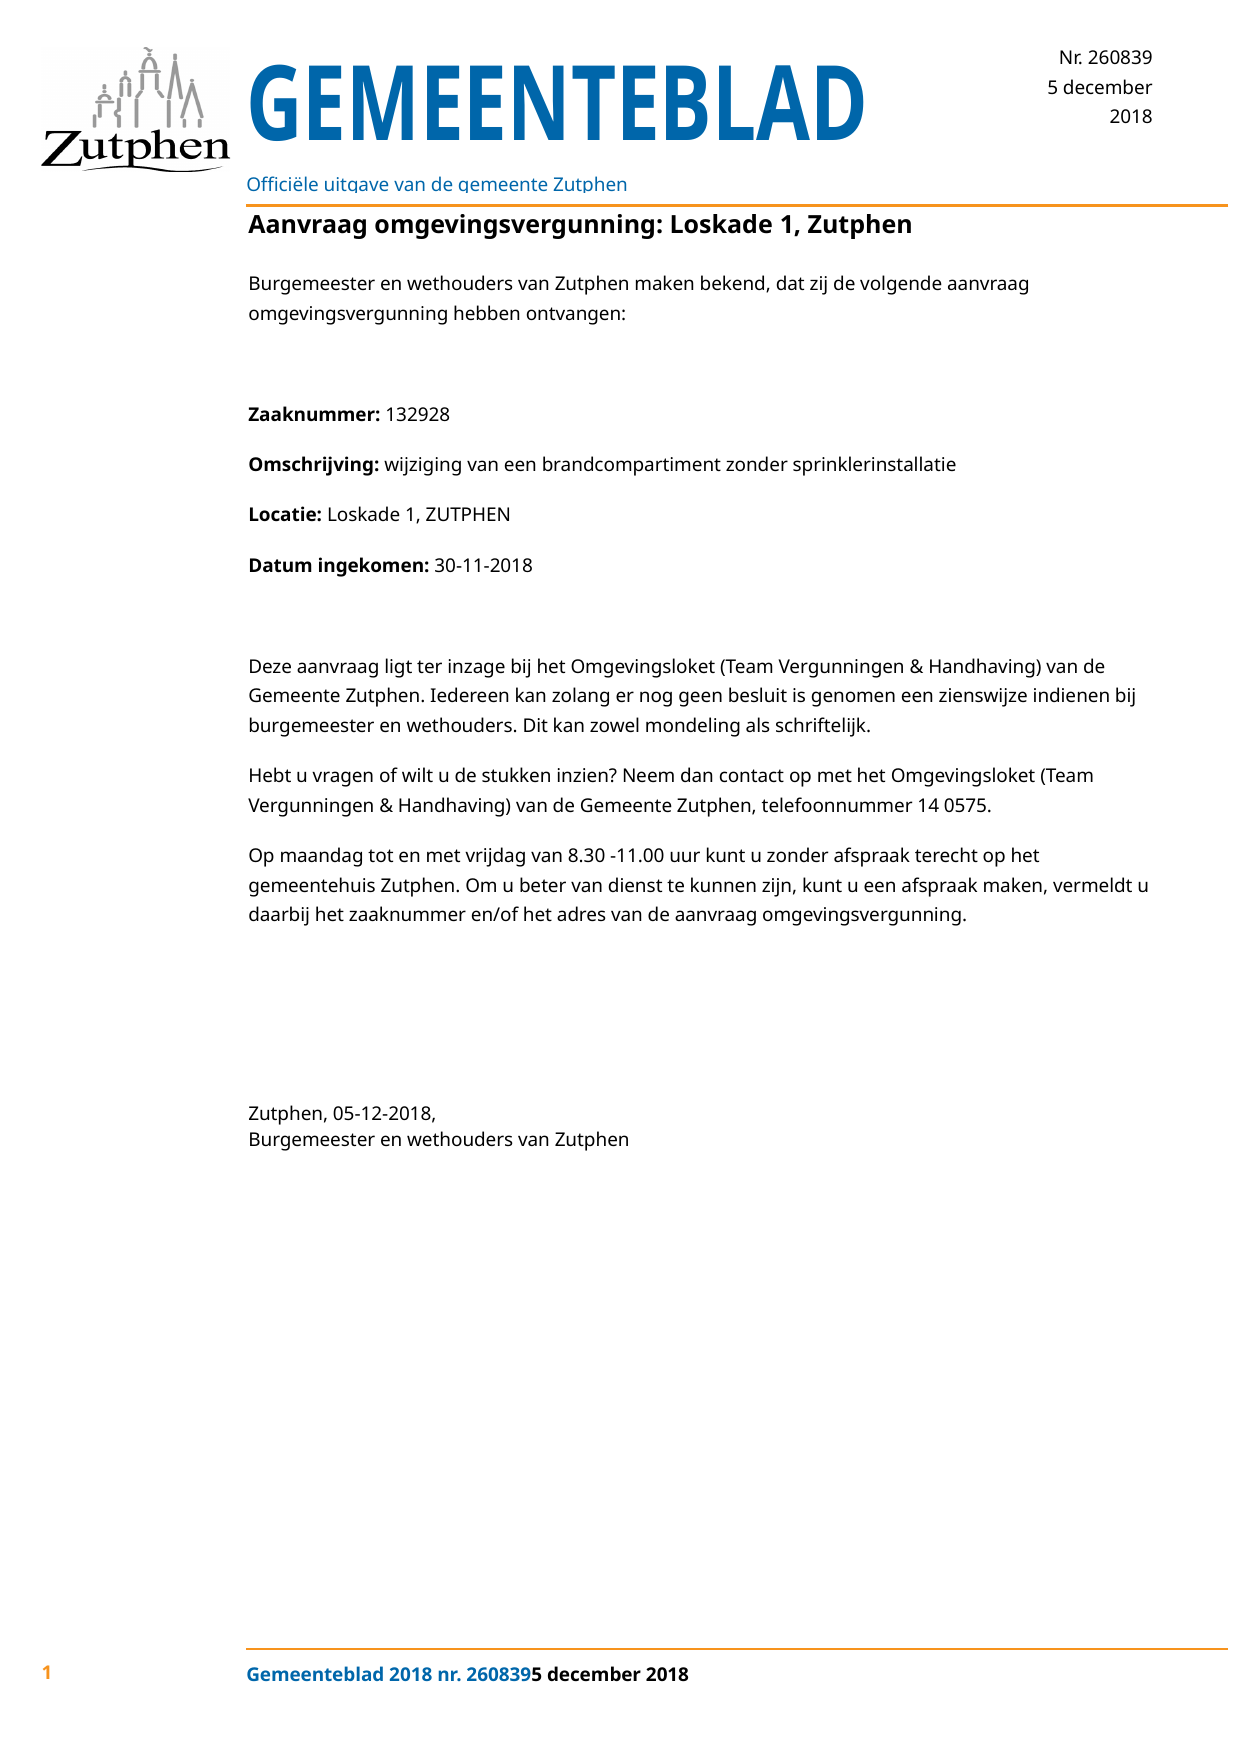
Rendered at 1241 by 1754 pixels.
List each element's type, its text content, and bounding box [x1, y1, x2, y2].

text Zaaknummer: 132928 [248, 401, 1152, 426]
text Datum ingekomen: 30-11-2018 [248, 552, 1152, 578]
text Locatie: Loskade 1, ZUTPHEN [248, 502, 1152, 527]
picture [41, 47, 231, 172]
text Burgemeester en wethouders van Zutphen maken bekend, dat zij de volgende aanvraag omgevingsvergunning hebben ontvangen: [248, 270, 1152, 326]
text Aanvraag omgevingsvergunning: Loskade 1, Zutphen [248, 207, 1152, 241]
text Burgemeester en wethouders van Zutphen [248, 1126, 1152, 1152]
text Hebt u vragen of wilt u de stukken inzien? Neem dan contact op met het Omgevingsloket (Team Vergunningen & Handhaving) van de Gemeente Zutphen, telefoonnummer 14 0575. [248, 762, 1152, 818]
text Deze aanvraag ligt ter inzage bij het Omgevingsloket (Team Vergunningen & Handhaving) van de Gemeente Zutphen. Iedereen kan zolang er nog geen besluit is genomen een zienswijze indienen bij burgemeester en wethouders. Dit kan zowel mondeling als schriftelijk. [248, 653, 1152, 738]
text Omschrijving: wijziging van een brandcompartiment zonder sprinklerinstallatie [248, 451, 1152, 477]
text Op maandag tot en met vrijdag van 8.30 -11.00 uur kunt u zonder afspraak terecht op het gemeentehuis Zutphen. Om u beter van dienst te kunnen zijn, kunt u een afspraak maken, vermeldt u daarbij het zaaknummer en/of het adres van de aanvraag omgevingsvergunning. [248, 842, 1152, 927]
text Zutphen, 05-12-2018, [248, 1101, 1152, 1126]
